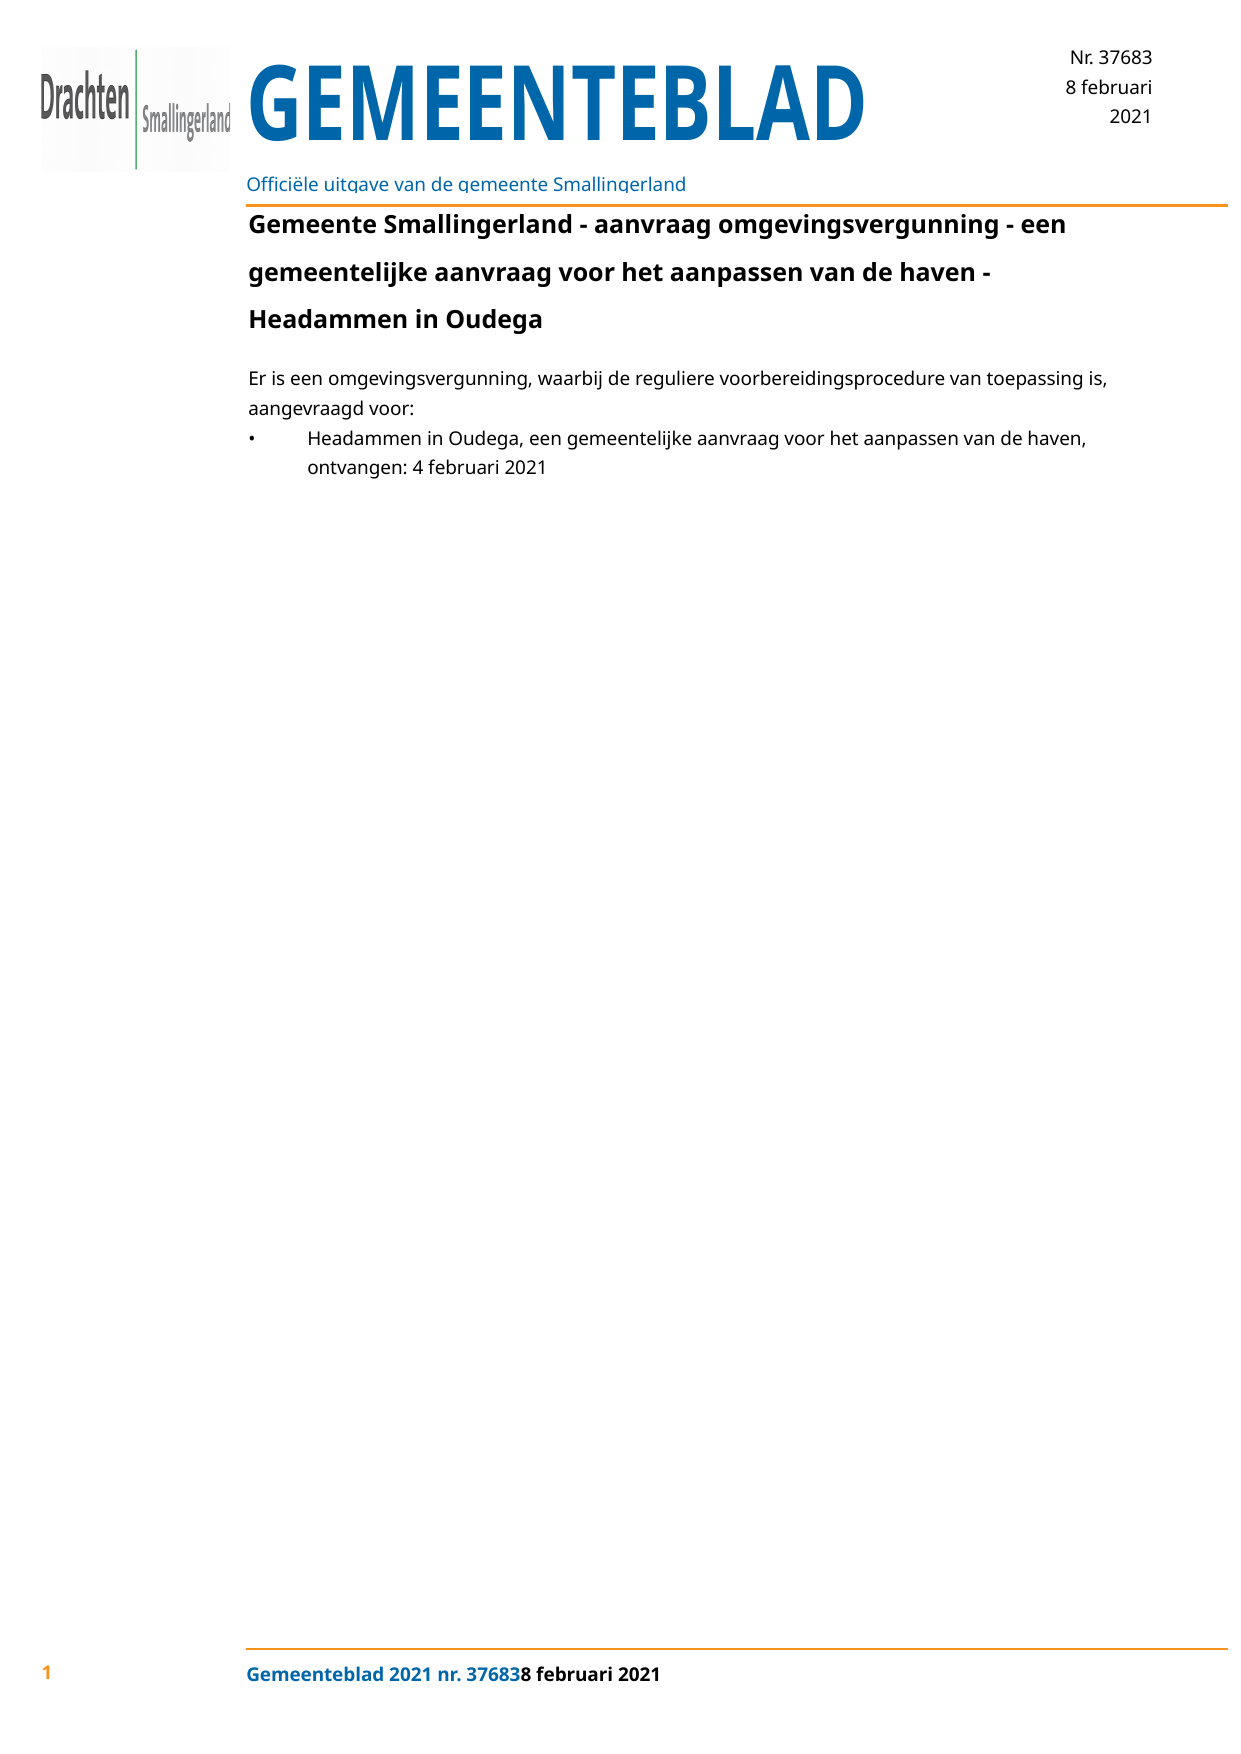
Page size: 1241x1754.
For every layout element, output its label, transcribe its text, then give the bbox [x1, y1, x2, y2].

picture [41, 47, 231, 172]
list Headammen in Oudega, een gemeentelijke aanvraag voor het aanpassen van de haven, ontvangen: 4 februari 2021 [248, 425, 1152, 480]
text Er is een omgevingsvergunning, waarbij de reguliere voorbereidingsprocedure van toepassing is, aangevraagd voor: [248, 366, 1152, 421]
text Gemeente Smallingerland - aanvraag omgevingsvergunning - een gemeentelijke aanvraag voor het aanpassen van de haven - Headammen in Oudega [248, 207, 1152, 336]
